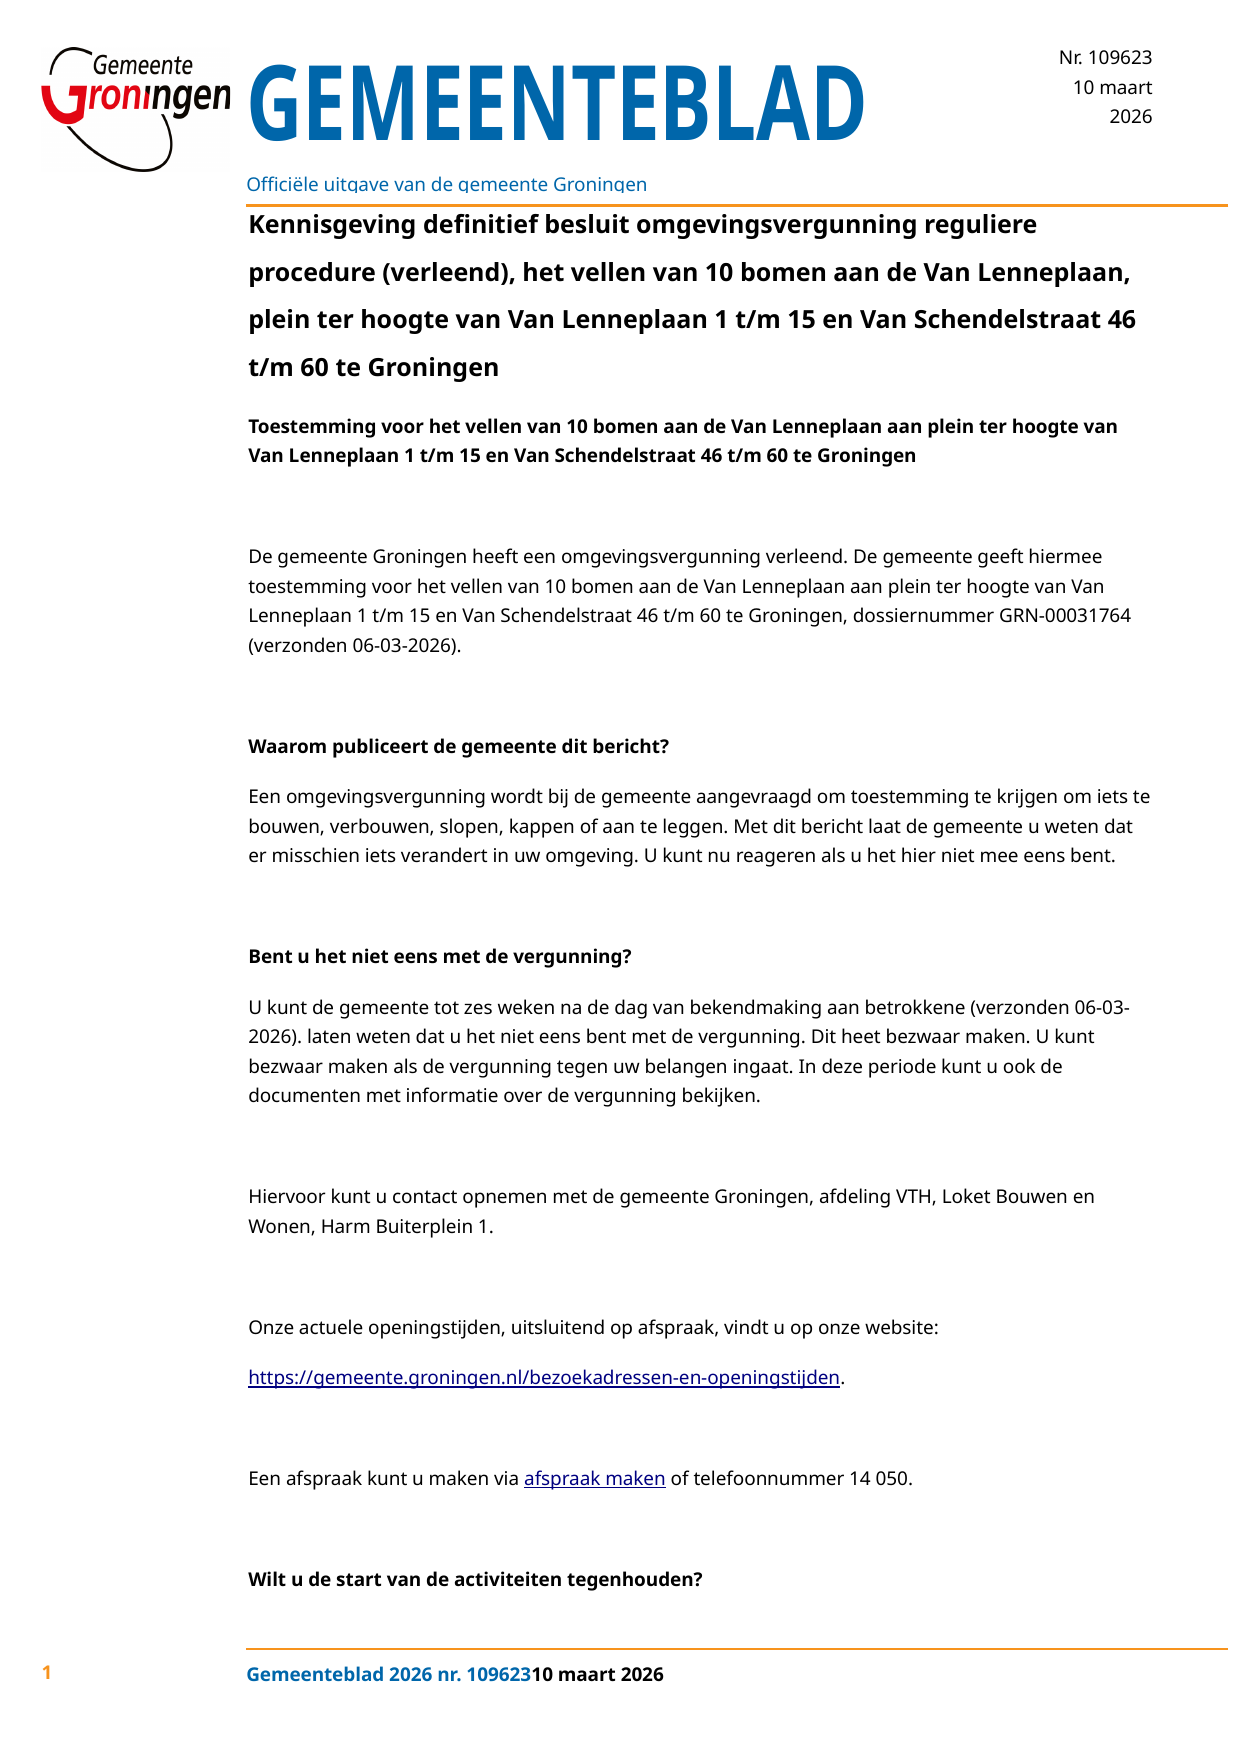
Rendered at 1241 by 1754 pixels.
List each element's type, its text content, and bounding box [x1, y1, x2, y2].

text Waarom publiceert de gemeente dit bericht? [248, 733, 1152, 759]
text U kunt de gemeente tot zes weken na de dag van bekendmaking aan betrokkene (verzonden 06-03-2026). laten weten dat u het niet eens bent met de vergunning. Dit heet bezwaar maken. U kunt bezwaar maken als de vergunning tegen uw belangen ingaat. In deze periode kunt u ook de documenten met informatie over de vergunning bekijken. [248, 994, 1152, 1108]
text Hiervoor kunt u contact opnemen met de gemeente Groningen, afdeling VTH, Loket Bouwen en Wonen, Harm Buiterplein 1. [248, 1183, 1152, 1239]
text Bent u het niet eens met de vergunning? [248, 943, 1152, 969]
picture [41, 47, 231, 172]
text Een afspraak kunt u maken via afspraak maken of telefoonnummer 14 050. [248, 1465, 1152, 1491]
text Toestemming voor het vellen van 10 bomen aan de Van Lenneplaan aan plein ter hoogte van Van Lenneplaan 1 t/m 15 en Van Schendelstraat 46 t/m 60 te Groningen [248, 413, 1152, 468]
text Kennisgeving definitief besluit omgevingsvergunning reguliere procedure (verleend), het vellen van 10 bomen aan de Van Lenneplaan, plein ter hoogte van Van Lenneplaan 1 t/m 15 en Van Schendelstraat 46 t/m 60 te Groningen [248, 207, 1152, 384]
text De gemeente Groningen heeft een omgevingsvergunning verleend. De gemeente geeft hiermee toestemming voor het vellen van 10 bomen aan de Van Lenneplaan aan plein ter hoogte van Van Lenneplaan 1 t/m 15 en Van Schendelstraat 46 t/m 60 te Groningen, dossiernummer GRN-00031764 (verzonden 06-03-2026). [248, 543, 1152, 658]
text https://gemeente.groningen.nl/bezoekadressen-en-openingstijden. [248, 1364, 1152, 1390]
text Een omgevingsvergunning wordt bij de gemeente aangevraagd om toestemming te krijgen om iets te bouwen, verbouwen, slopen, kappen of aan te leggen. Met dit bericht laat de gemeente u weten dat er misschien iets verandert in uw omgeving. U kunt nu reageren als u het hier niet mee eens bent. [248, 783, 1152, 868]
text Onze actuele openingstijden, uitsluitend op afspraak, vindt u op onze website: [248, 1314, 1152, 1340]
text Wilt u de start van de activiteiten tegenhouden? [248, 1566, 1152, 1592]
